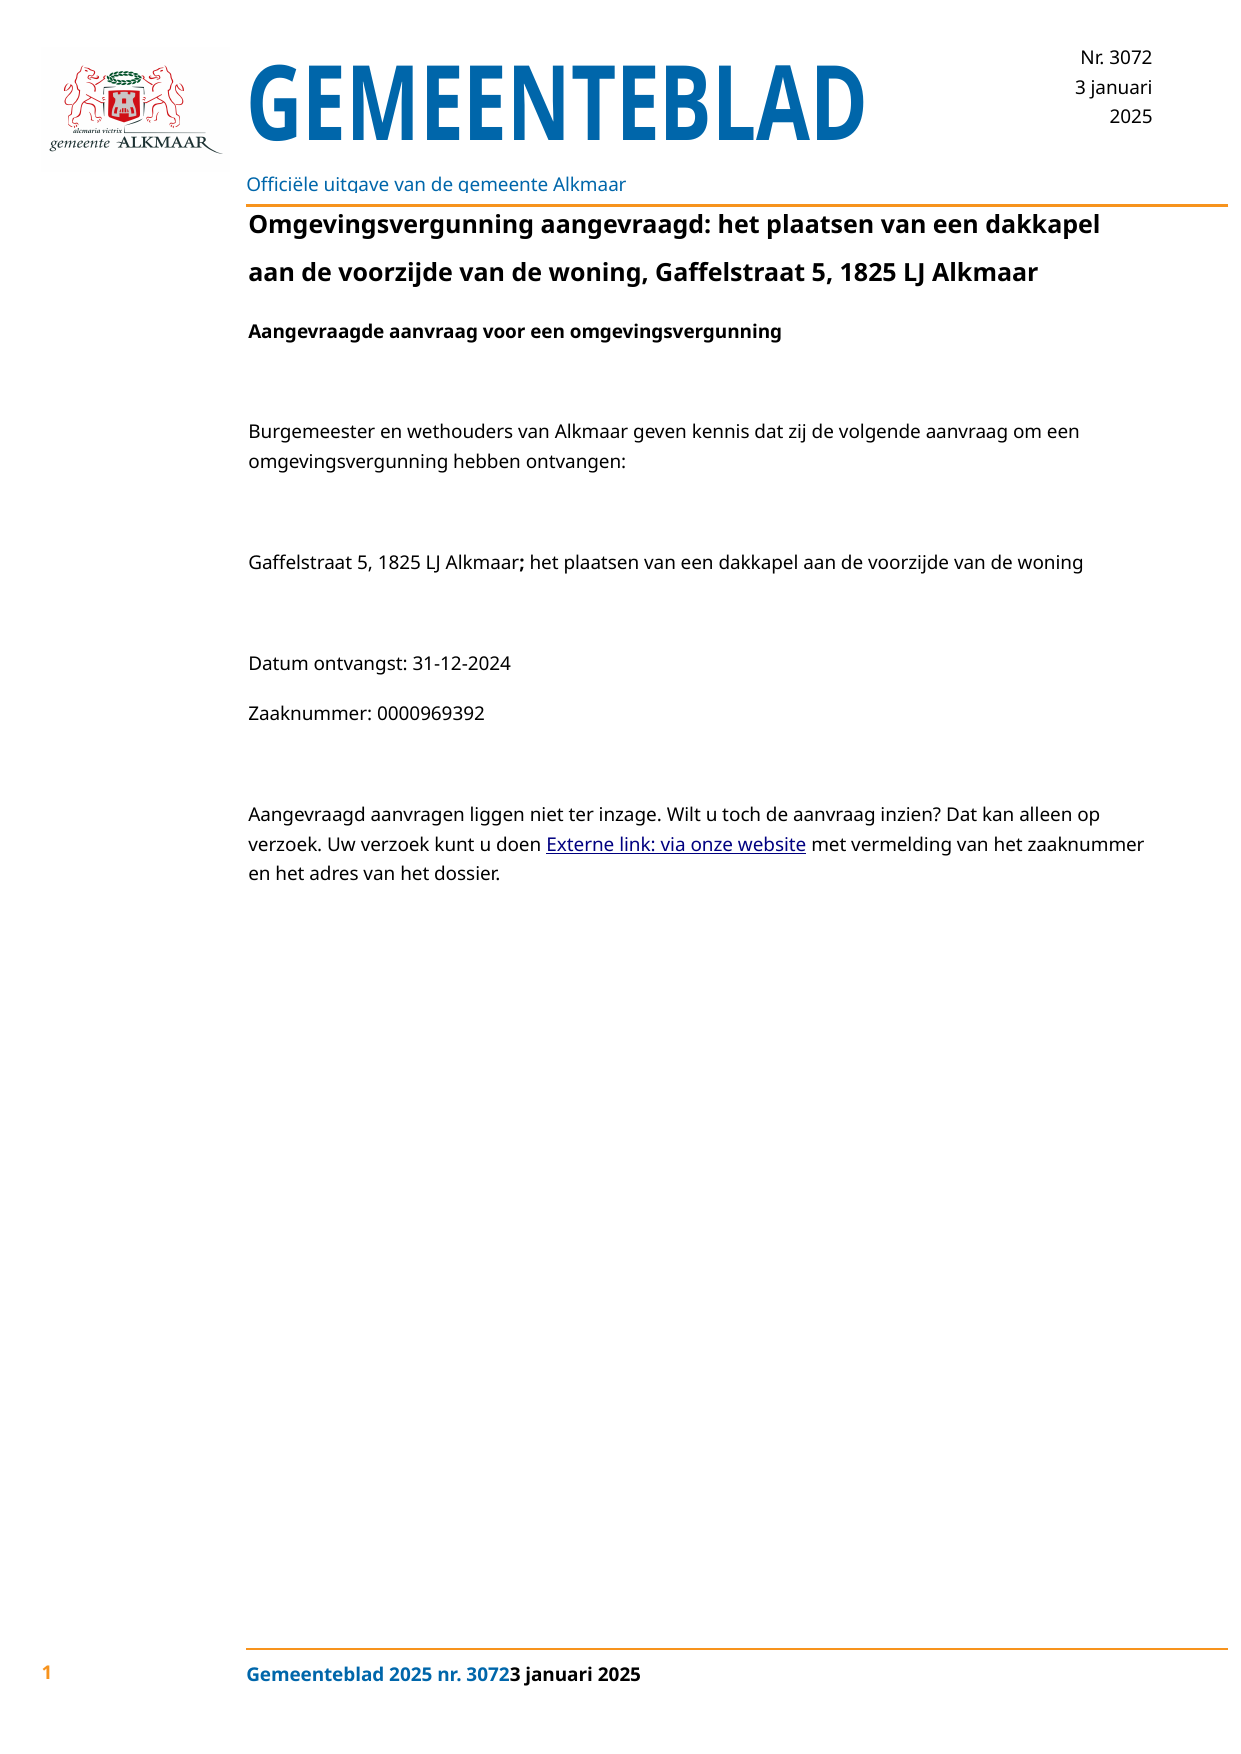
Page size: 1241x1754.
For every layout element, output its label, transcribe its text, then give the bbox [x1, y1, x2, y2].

picture [41, 47, 231, 172]
text Aangevraagde aanvraag voor een omgevingsvergunning [248, 318, 1152, 344]
text Omgevingsvergunning aangevraagd: het plaatsen van een dakkapel aan de voorzijde van de woning, Gaffelstraat 5, 1825 LJ Alkmaar [248, 207, 1152, 288]
text Datum ontvangst: 31-12-2024 [248, 650, 1152, 676]
text Aangevraagd aanvragen liggen niet ter inzage. Wilt u toch de aanvraag inzien? Dat kan alleen op verzoek. Uw verzoek kunt u doen Externe link: via onze website met vermelding van het zaaknummer en het adres van het dossier. [248, 801, 1152, 886]
text Zaaknummer: 0000969392 [248, 700, 1152, 726]
text Burgemeester en wethouders van Alkmaar geven kennis dat zij de volgende aanvraag om een omgevingsvergunning hebben ontvangen: [248, 419, 1152, 474]
text Gaffelstraat 5, 1825 LJ Alkmaar; het plaatsen van een dakkapel aan de voorzijde van de woning [248, 549, 1152, 575]
